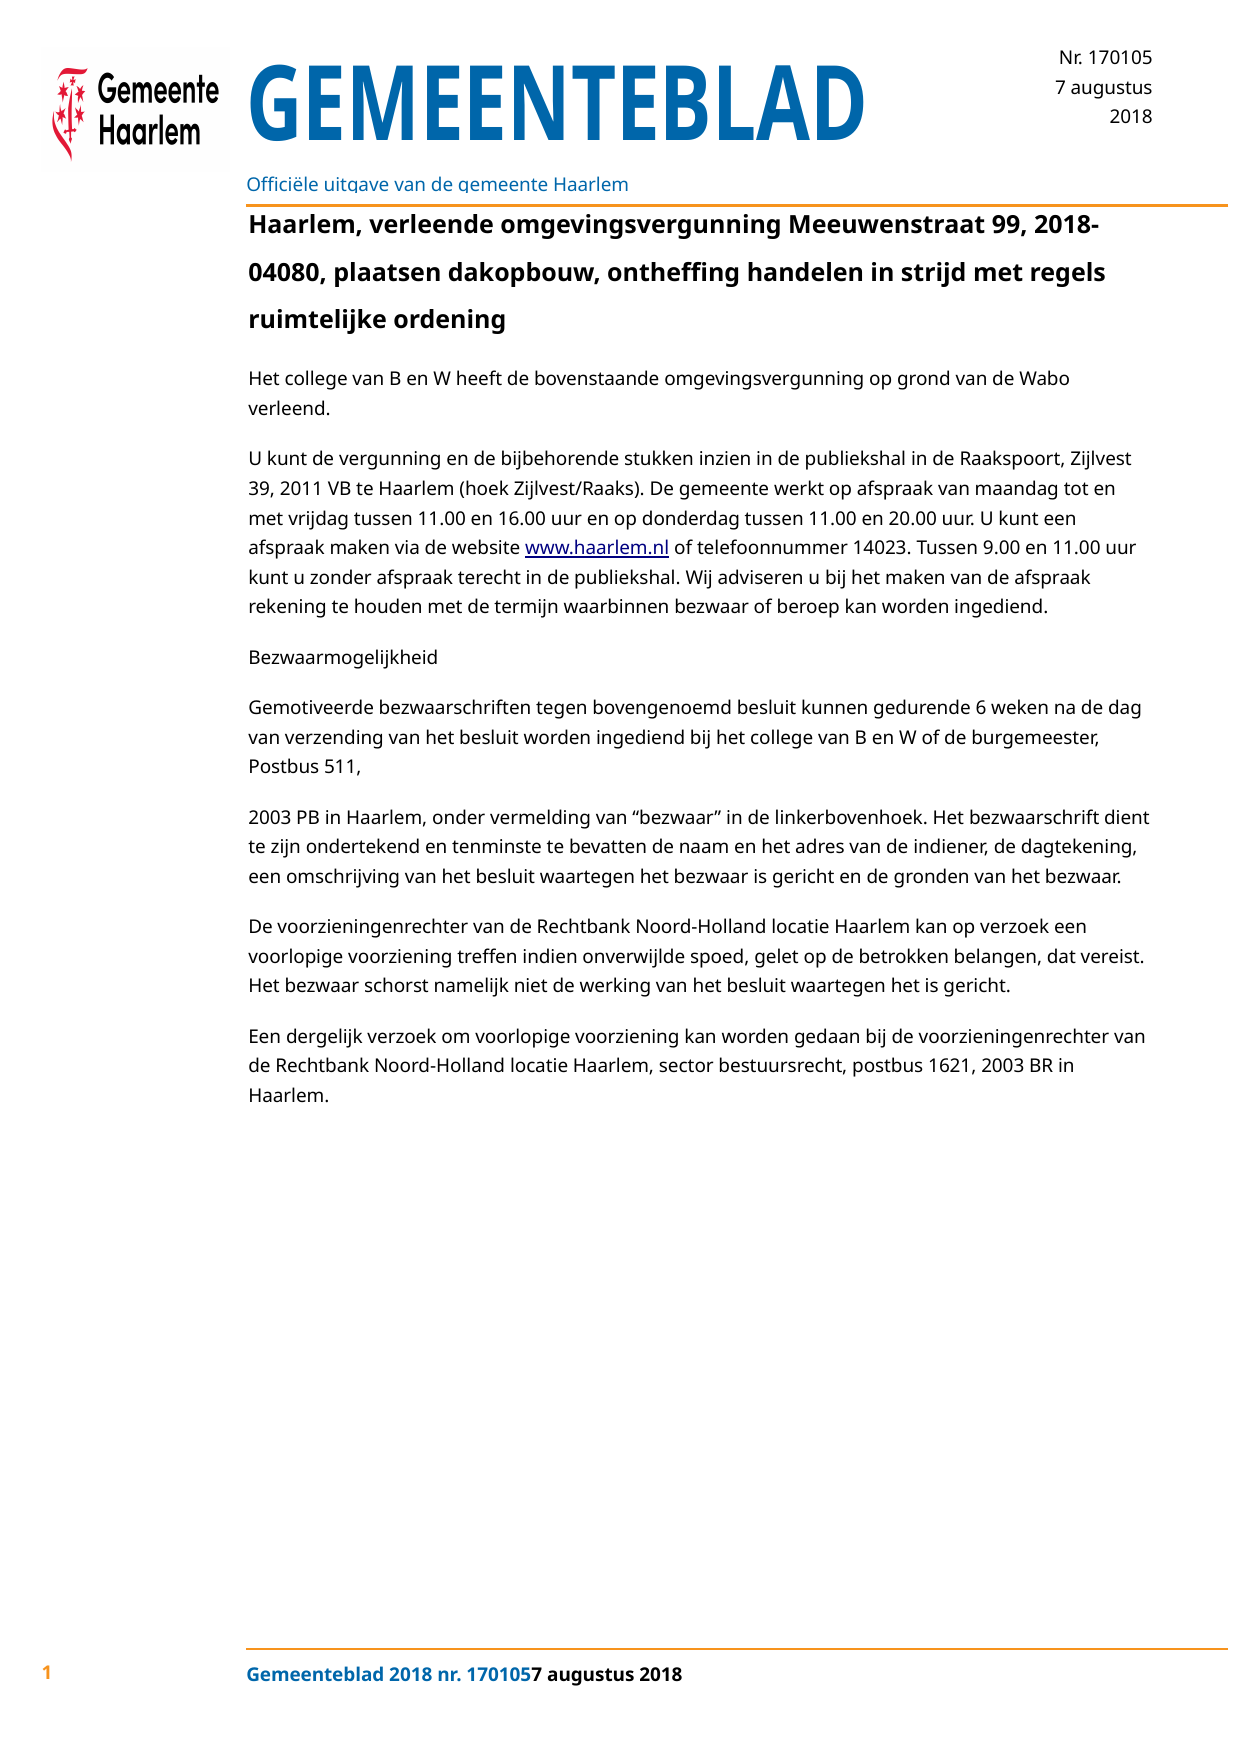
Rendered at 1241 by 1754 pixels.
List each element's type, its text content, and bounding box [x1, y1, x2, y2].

text U kunt de vergunning en de bijbehorende stukken inzien in de publiekshal in de Raakspoort, Zijlvest 39, 2011 VB te Haarlem (hoek Zijlvest/Raaks). De gemeente werkt op afspraak van maandag tot en met vrijdag tussen 11.00 en 16.00 uur en op donderdag tussen 11.00 en 20.00 uur. U kunt een afspraak maken via de website www.haarlem.nl of telefoonnummer 14023. Tussen 9.00 en 11.00 uur kunt u zonder afspraak terecht in de publiekshal. Wij adviseren u bij het maken van de afspraak rekening te houden met de termijn waarbinnen bezwaar of beroep kan worden ingediend. [248, 446, 1152, 619]
text Bezwaarmogelijkheid [248, 644, 1152, 669]
text Haarlem, verleende omgevingsvergunning Meeuwenstraat 99, 2018-04080, plaatsen dakopbouw, ontheffing handelen in strijd met regels ruimtelijke ordening [248, 207, 1152, 336]
picture [41, 47, 231, 172]
text Het college van B en W heeft de bovenstaande omgevingsvergunning op grond van de Wabo verleend. [248, 366, 1152, 421]
text Een dergelijk verzoek om voorlopige voorziening kan worden gedaan bij de voorzieningenrechter van de Rechtbank Noord-Holland locatie Haarlem, sector bestuursrecht, postbus 1621, 2003 BR in Haarlem. [248, 1023, 1152, 1108]
text 2003 PB in Haarlem, onder vermelding van “bezwaar” in de linkerbovenhoek. Het bezwaarschrift dient te zijn ondertekend en tenminste te bevatten de naam en het adres van de indiener, de dagtekening, een omschrijving van het besluit waartegen het bezwaar is gericht en de gronden van het bezwaar. [248, 804, 1152, 889]
text Gemotiveerde bezwaarschriften tegen bovengenoemd besluit kunnen gedurende 6 weken na de dag van verzending van het besluit worden ingediend bij het college van B en W of de burgemeester, Postbus 511, [248, 694, 1152, 779]
text De voorzieningenrechter van de Rechtbank Noord-Holland locatie Haarlem kan op verzoek een voorlopige voorziening treffen indien onverwijlde spoed, gelet op de betrokken belangen, dat vereist. Het bezwaar schorst namelijk niet de werking van het besluit waartegen het is gericht. [248, 913, 1152, 998]
